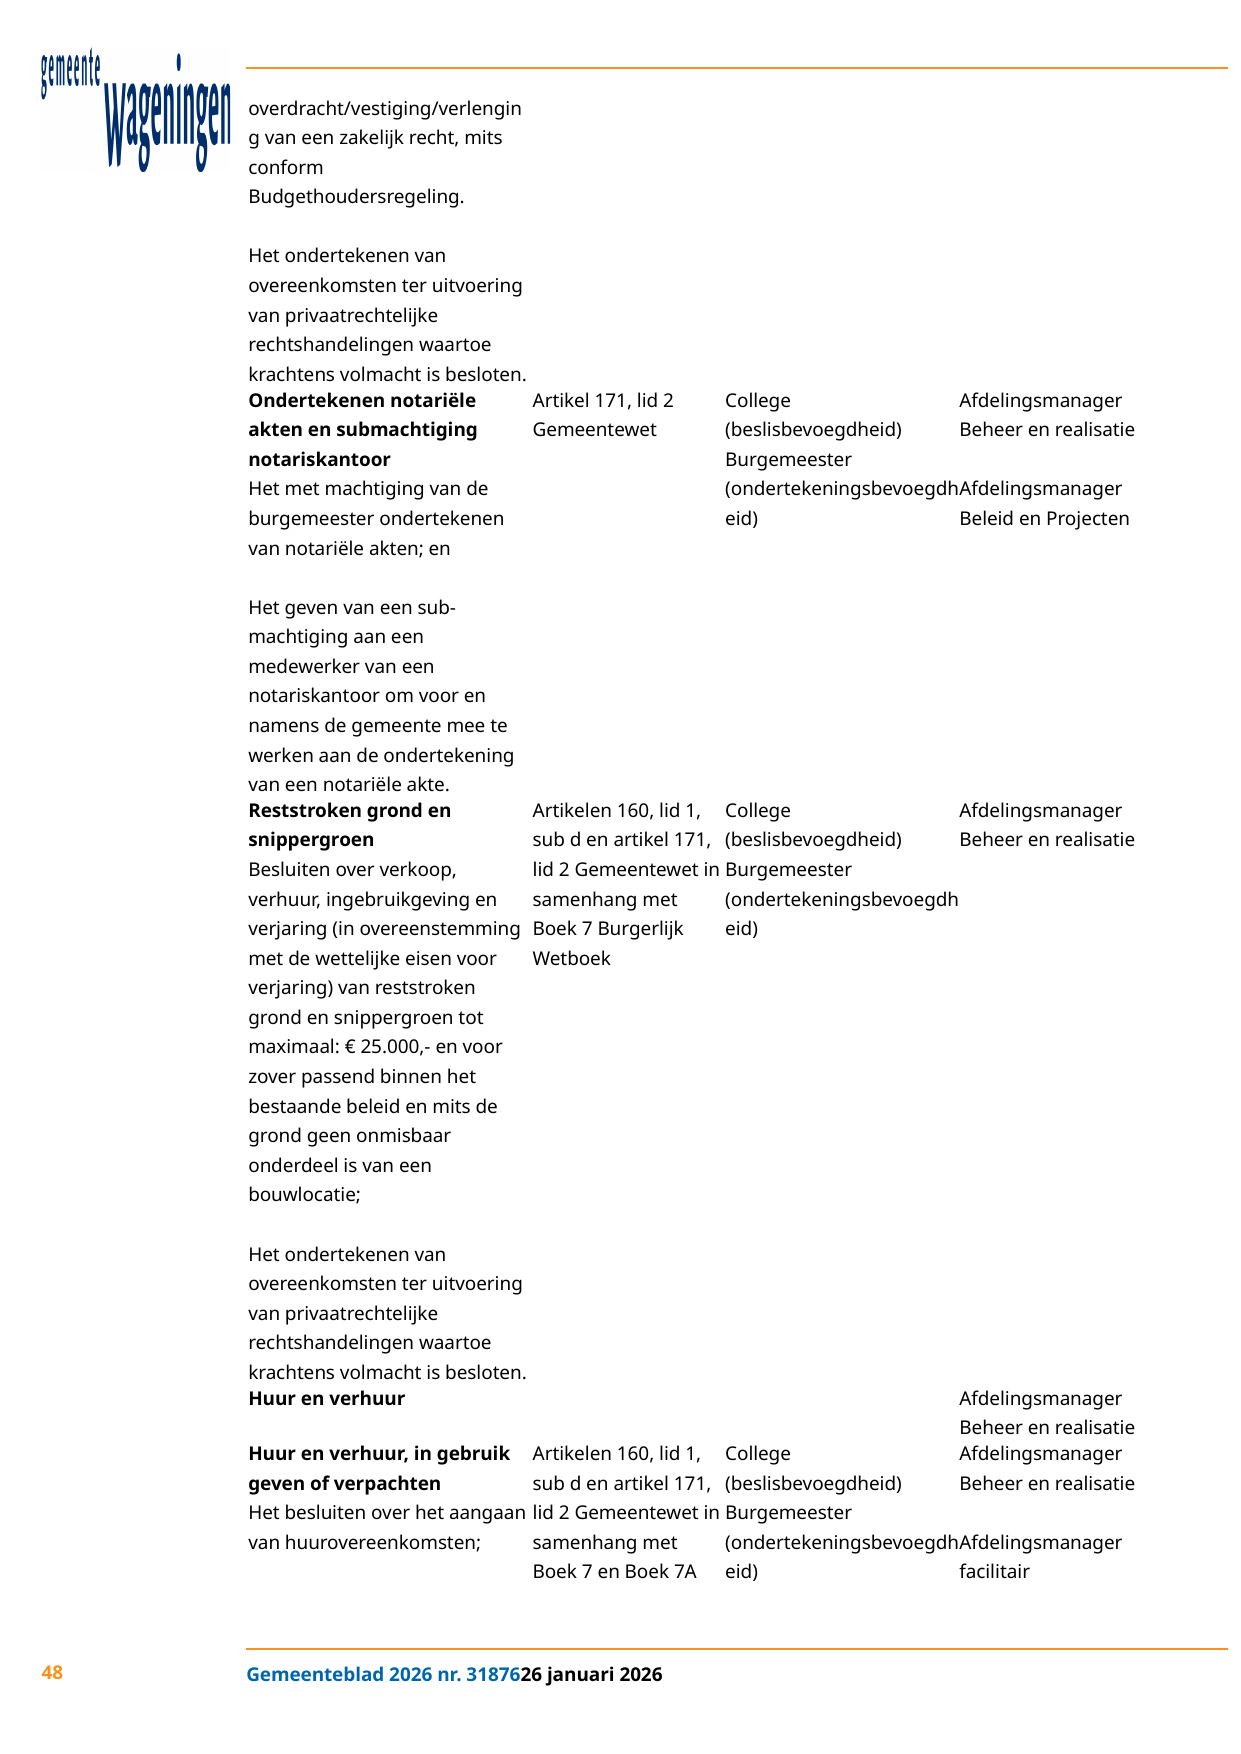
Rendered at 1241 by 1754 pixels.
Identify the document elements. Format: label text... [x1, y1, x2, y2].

table_cell Artikelen 160, lid 1, sub d en artikel 171, lid 2 Gemeentewet in samenhang met Boek 7 en Boek 7A [533, 1440, 725, 1584]
table_cell College (beslisbevoegdheid) Burgemeester (ondertekeningsbevoegdheid) [725, 387, 959, 797]
table_cell Afdelingsmanager Beheer en realisatie [959, 797, 1152, 1385]
table_cell [533, 1385, 725, 1440]
table_cell Ondertekenen notariële akten en submachtiging notariskantoor Het met machtiging van de burgemeester ondertekenen van notariële akten; en Het geven van een sub-machtiging aan een medewerker van een notariskantoor om voor en namens de gemeente mee te werken aan de ondertekening van een notariële akte. [248, 387, 532, 797]
table_cell [533, 95, 725, 387]
table_cell [725, 95, 959, 387]
table_cell overdracht/vestiging/verlenging van een zakelijk recht, mits conform Budgethoudersregeling. Het ondertekenen van overeenkomsten ter uitvoering van privaatrechtelijke rechtshandelingen waartoe krachtens volmacht is besloten. [248, 95, 532, 387]
table_cell Afdelingsmanager Beheer en realisatie Afdelingsmanager Beleid en Projecten [959, 387, 1152, 797]
table_cell Reststroken grond en snippergroen Besluiten over verkoop, verhuur, ingebruikgeving en verjaring (in overeenstemming met de wettelijke eisen voor verjaring) van reststroken grond en snippergroen tot maximaal: € 25.000,- en voor zover passend binnen het bestaande beleid en mits de grond geen onmisbaar onderdeel is van een bouwlocatie; Het ondertekenen van overeenkomsten ter uitvoering van privaatrechtelijke rechtshandelingen waartoe krachtens volmacht is besloten. [248, 797, 532, 1385]
table_cell Afdelingsmanager Beheer en realisatie [959, 1385, 1152, 1440]
table_cell [959, 95, 1152, 387]
table_cell Artikel 171, lid 2 Gemeentewet [533, 387, 725, 797]
table_cell Afdelingsmanager Beheer en realisatie Afdelingsmanager facilitair [959, 1440, 1152, 1584]
table_cell Artikelen 160, lid 1, sub d en artikel 171, lid 2 Gemeentewet in samenhang met Boek 7 Burgerlijk Wetboek [533, 797, 725, 1385]
table_cell College (beslisbevoegdheid) Burgemeester (ondertekeningsbevoegdheid) [725, 1440, 959, 1584]
picture [41, 47, 231, 172]
table_cell [725, 1385, 959, 1440]
table_cell Huur en verhuur, in gebruik geven of verpachten Het besluiten over het aangaan van huurovereenkomsten; [248, 1440, 532, 1584]
table_cell Huur en verhuur [248, 1385, 532, 1440]
table_cell College (beslisbevoegdheid) Burgemeester (ondertekeningsbevoegdheid) [725, 797, 959, 1385]
